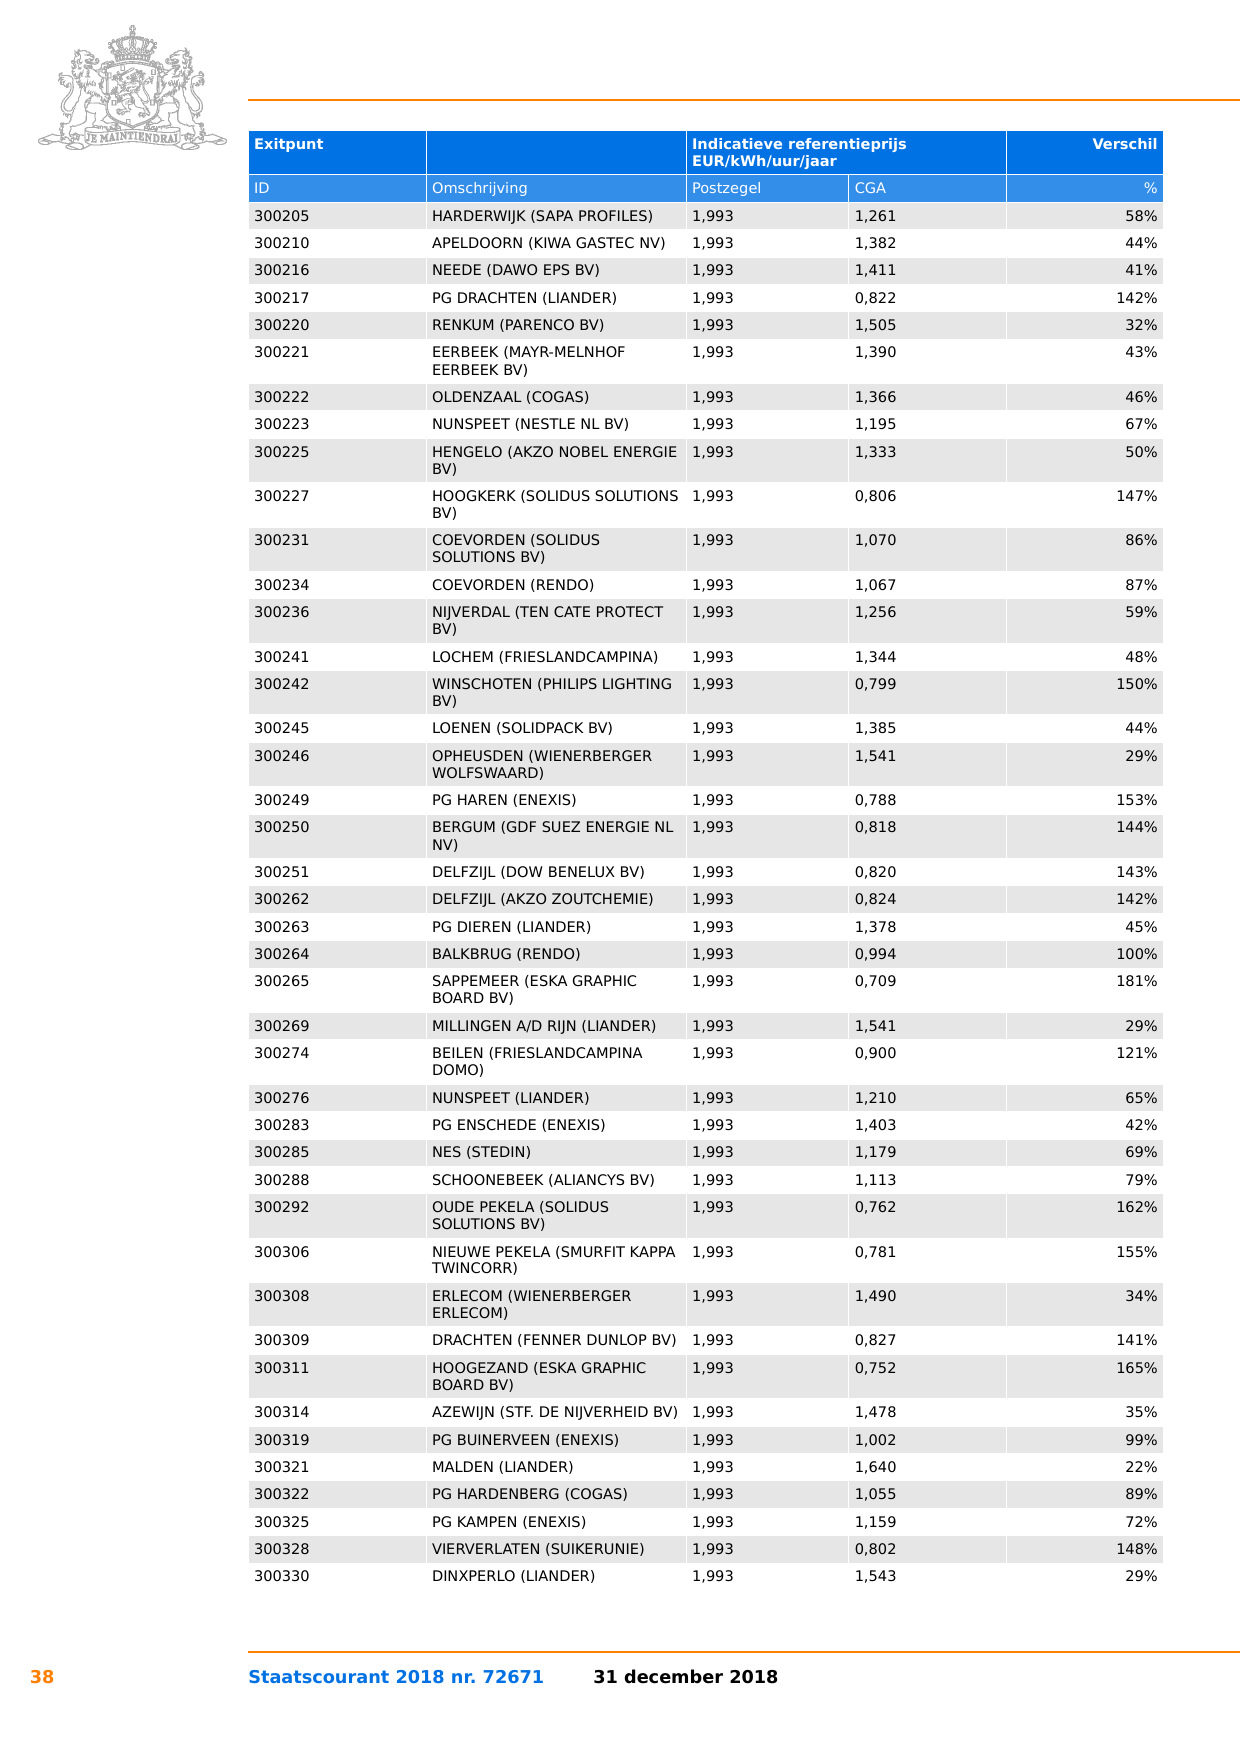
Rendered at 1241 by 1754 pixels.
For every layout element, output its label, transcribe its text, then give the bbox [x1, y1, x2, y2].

table_cell 300225 [249, 439, 426, 482]
table_cell 1,403 [849, 1112, 1006, 1138]
table_cell 1,993 [687, 716, 848, 742]
table_cell 1,993 [687, 914, 848, 940]
table_cell 300288 [249, 1167, 426, 1193]
table_cell 1,543 [849, 1564, 1006, 1590]
table_cell 300220 [249, 312, 426, 339]
table_cell 300251 [249, 859, 426, 885]
table_cell 142% [1007, 886, 1163, 913]
table_cell PG HAREN (ENEXIS) [427, 787, 686, 814]
table_cell 1,159 [849, 1509, 1006, 1535]
table_cell 32% [1007, 312, 1163, 339]
table_cell 300309 [249, 1328, 426, 1354]
table_cell LOCHEM (FRIESLANDCAMPINA) [427, 644, 686, 670]
table_cell 0,820 [849, 859, 1006, 885]
table_cell 0,788 [849, 787, 1006, 814]
table_cell 153% [1007, 787, 1163, 814]
table_cell BEILEN (FRIESLANDCAMPINA DOMO) [427, 1040, 686, 1084]
table_cell 86% [1007, 528, 1163, 571]
table_cell 300227 [249, 483, 426, 527]
table_cell 1,993 [687, 671, 848, 714]
table_cell 1,993 [687, 1283, 848, 1326]
table_cell 1,993 [687, 384, 848, 410]
table_cell 1,490 [849, 1283, 1006, 1326]
table_cell 45% [1007, 914, 1163, 940]
table_cell 300328 [249, 1536, 426, 1563]
table_cell 1,993 [687, 230, 848, 256]
table_cell DELFZIJL (DOW BENELUX BV) [427, 859, 686, 885]
picture [38, 25, 227, 150]
table_cell 1,344 [849, 644, 1006, 670]
table_cell 300319 [249, 1427, 426, 1453]
table_cell 300314 [249, 1399, 426, 1426]
table_cell DINXPERLO (LIANDER) [427, 1564, 686, 1590]
table_cell PG DRACHTEN (LIANDER) [427, 285, 686, 311]
table_cell 1,256 [849, 599, 1006, 643]
table_cell 1,993 [687, 572, 848, 598]
table_cell 1,067 [849, 572, 1006, 598]
table_cell 1,993 [687, 203, 848, 229]
table_cell 1,993 [687, 1427, 848, 1453]
table_cell PG KAMPEN (ENEXIS) [427, 1509, 686, 1535]
table_cell 300322 [249, 1481, 426, 1508]
table_header Indicatieve referentieprijs EUR/kWh/uur/jaar [687, 131, 1006, 174]
table_cell EERBEEK (MAYR-MELNHOF EERBEEK BV) [427, 340, 686, 383]
table_cell NUNSPEET (LIANDER) [427, 1085, 686, 1111]
table_cell HOOGKERK (SOLIDUS SOLUTIONS BV) [427, 483, 686, 527]
table_cell 1,195 [849, 411, 1006, 438]
table_cell 35% [1007, 1399, 1163, 1426]
table_cell 0,781 [849, 1239, 1006, 1282]
table_cell 300249 [249, 787, 426, 814]
table_cell 300250 [249, 815, 426, 858]
table_cell 1,993 [687, 886, 848, 913]
table_cell 1,993 [687, 1328, 848, 1354]
table_cell 29% [1007, 1564, 1163, 1590]
table_cell 300216 [249, 258, 426, 284]
table_cell Postzegel [687, 175, 848, 202]
table_cell NUNSPEET (NESTLE NL BV) [427, 411, 686, 438]
table_cell PG ENSCHEDE (ENEXIS) [427, 1112, 686, 1138]
table_cell 165% [1007, 1355, 1163, 1398]
table_cell 300210 [249, 230, 426, 256]
table_cell 300308 [249, 1283, 426, 1326]
table_cell 0,900 [849, 1040, 1006, 1084]
table_cell 1,993 [687, 483, 848, 527]
table_cell 65% [1007, 1085, 1163, 1111]
table_cell PG DIEREN (LIANDER) [427, 914, 686, 940]
table_cell 29% [1007, 1013, 1163, 1039]
table_cell 0,752 [849, 1355, 1006, 1398]
table_cell 67% [1007, 411, 1163, 438]
table_cell 1,993 [687, 1239, 848, 1282]
table_cell 1,385 [849, 716, 1006, 742]
table_cell NEEDE (DAWO EPS BV) [427, 258, 686, 284]
table_cell 300325 [249, 1509, 426, 1535]
table_cell 1,993 [687, 439, 848, 482]
table_cell 143% [1007, 859, 1163, 885]
table_cell 1,382 [849, 230, 1006, 256]
table_cell 1,993 [687, 1140, 848, 1166]
table_cell 72% [1007, 1509, 1163, 1535]
table_cell 300283 [249, 1112, 426, 1138]
table_cell 121% [1007, 1040, 1163, 1084]
table_cell 1,993 [687, 1194, 848, 1238]
table_cell 141% [1007, 1328, 1163, 1354]
table_cell 300292 [249, 1194, 426, 1238]
table_cell 300246 [249, 743, 426, 786]
table_cell 1,993 [687, 258, 848, 284]
table_cell 300217 [249, 285, 426, 311]
table_cell 1,993 [687, 1509, 848, 1535]
table_cell 22% [1007, 1454, 1163, 1480]
table_cell BALKBRUG (RENDO) [427, 941, 686, 968]
table_cell 147% [1007, 483, 1163, 527]
table_cell 150% [1007, 671, 1163, 714]
table_cell COEVORDEN (RENDO) [427, 572, 686, 598]
table_cell 300234 [249, 572, 426, 598]
table_cell 44% [1007, 230, 1163, 256]
table_cell 300285 [249, 1140, 426, 1166]
table_cell 1,993 [687, 1112, 848, 1138]
table_cell 1,993 [687, 1536, 848, 1563]
table_cell PG HARDENBERG (COGAS) [427, 1481, 686, 1508]
table_cell 34% [1007, 1283, 1163, 1326]
table_cell 300276 [249, 1085, 426, 1111]
table_cell 155% [1007, 1239, 1163, 1282]
table_cell NES (STEDIN) [427, 1140, 686, 1166]
table_cell 300330 [249, 1564, 426, 1590]
table_cell HARDERWIJK (SAPA PROFILES) [427, 203, 686, 229]
table_cell 1,366 [849, 384, 1006, 410]
table_cell 181% [1007, 969, 1163, 1012]
table_header Verschil [1007, 131, 1163, 174]
table_cell 0,806 [849, 483, 1006, 527]
table_cell SCHOONEBEEK (ALIANCYS BV) [427, 1167, 686, 1193]
table_cell 300321 [249, 1454, 426, 1480]
table_cell ERLECOM (WIENERBERGER ERLECOM) [427, 1283, 686, 1326]
table_cell COEVORDEN (SOLIDUS SOLUTIONS BV) [427, 528, 686, 571]
table_cell 1,390 [849, 340, 1006, 383]
table_cell 1,993 [687, 1454, 848, 1480]
table_cell 1,993 [687, 528, 848, 571]
table_cell RENKUM (PARENCO BV) [427, 312, 686, 339]
table_cell 300222 [249, 384, 426, 410]
table_cell 69% [1007, 1140, 1163, 1166]
table_cell 44% [1007, 716, 1163, 742]
table_cell 42% [1007, 1112, 1163, 1138]
table_cell 0,762 [849, 1194, 1006, 1238]
table_cell 1,993 [687, 1399, 848, 1426]
table_cell 300223 [249, 411, 426, 438]
table_cell 0,822 [849, 285, 1006, 311]
table_cell 58% [1007, 203, 1163, 229]
table_cell 300262 [249, 886, 426, 913]
table_cell 1,993 [687, 743, 848, 786]
table_cell 46% [1007, 384, 1163, 410]
table_cell 29% [1007, 743, 1163, 786]
table_cell 1,333 [849, 439, 1006, 482]
table_cell 1,993 [687, 340, 848, 383]
table_cell 1,993 [687, 1481, 848, 1508]
table_cell 300241 [249, 644, 426, 670]
table_cell 1,993 [687, 312, 848, 339]
table_cell NIEUWE PEKELA (SMURFIT KAPPA TWINCORR) [427, 1239, 686, 1282]
table_cell 1,070 [849, 528, 1006, 571]
table_cell 1,993 [687, 411, 848, 438]
table_cell 1,993 [687, 969, 848, 1012]
table_cell 0,709 [849, 969, 1006, 1012]
table_cell 1,993 [687, 1355, 848, 1398]
table_cell DELFZIJL (AKZO ZOUTCHEMIE) [427, 886, 686, 913]
table_cell 1,179 [849, 1140, 1006, 1166]
table_cell MILLINGEN A/D RIJN (LIANDER) [427, 1013, 686, 1039]
table_cell 142% [1007, 285, 1163, 311]
table_cell 48% [1007, 644, 1163, 670]
table_cell 1,993 [687, 815, 848, 858]
table_cell 1,993 [687, 1167, 848, 1193]
table_cell 1,478 [849, 1399, 1006, 1426]
table_cell 0,799 [849, 671, 1006, 714]
table_cell 1,505 [849, 312, 1006, 339]
table_cell 300205 [249, 203, 426, 229]
table_cell 300221 [249, 340, 426, 383]
table_cell HOOGEZAND (ESKA GRAPHIC BOARD BV) [427, 1355, 686, 1398]
table_cell OLDENZAAL (COGAS) [427, 384, 686, 410]
table_header Exitpunt [249, 131, 426, 174]
table_cell 300231 [249, 528, 426, 571]
table_cell 41% [1007, 258, 1163, 284]
table_cell 300263 [249, 914, 426, 940]
table_cell 1,993 [687, 1085, 848, 1111]
table_cell 300242 [249, 671, 426, 714]
table_cell 300245 [249, 716, 426, 742]
table_cell 1,261 [849, 203, 1006, 229]
table_cell 0,824 [849, 886, 1006, 913]
table_cell 1,541 [849, 743, 1006, 786]
table_cell 300306 [249, 1239, 426, 1282]
table_cell 79% [1007, 1167, 1163, 1193]
table_cell 1,002 [849, 1427, 1006, 1453]
table_cell 1,993 [687, 859, 848, 885]
table_cell LOENEN (SOLIDPACK BV) [427, 716, 686, 742]
table_header [427, 131, 686, 174]
table_cell 1,640 [849, 1454, 1006, 1480]
table_cell CGA [849, 175, 1006, 202]
table_cell 300311 [249, 1355, 426, 1398]
table_cell 1,378 [849, 914, 1006, 940]
table_cell 1,055 [849, 1481, 1006, 1508]
table_cell AZEWIJN (STF. DE NIJVERHEID BV) [427, 1399, 686, 1426]
table_cell 144% [1007, 815, 1163, 858]
table_cell 1,993 [687, 644, 848, 670]
table_cell 50% [1007, 439, 1163, 482]
table_cell 1,411 [849, 258, 1006, 284]
table_cell APELDOORN (KIWA GASTEC NV) [427, 230, 686, 256]
table_cell 1,993 [687, 941, 848, 968]
table_cell 1,541 [849, 1013, 1006, 1039]
table_cell WINSCHOTEN (PHILIPS LIGHTING BV) [427, 671, 686, 714]
table_cell HENGELO (AKZO NOBEL ENERGIE BV) [427, 439, 686, 482]
table_cell PG BUINERVEEN (ENEXIS) [427, 1427, 686, 1453]
table_cell 89% [1007, 1481, 1163, 1508]
table_cell 300264 [249, 941, 426, 968]
table_cell BERGUM (GDF SUEZ ENERGIE NL NV) [427, 815, 686, 858]
table_cell 43% [1007, 340, 1163, 383]
table_cell 87% [1007, 572, 1163, 598]
table_cell 100% [1007, 941, 1163, 968]
table_cell 300269 [249, 1013, 426, 1039]
table_cell OUDE PEKELA (SOLIDUS SOLUTIONS BV) [427, 1194, 686, 1238]
table_cell 300236 [249, 599, 426, 643]
table_cell 1,993 [687, 599, 848, 643]
table_cell NIJVERDAL (TEN CATE PROTECT BV) [427, 599, 686, 643]
table_cell 1,993 [687, 1013, 848, 1039]
table_cell 162% [1007, 1194, 1163, 1238]
table_cell 1,993 [687, 1564, 848, 1590]
table_cell MALDEN (LIANDER) [427, 1454, 686, 1480]
table_cell 1,993 [687, 285, 848, 311]
table_cell 300274 [249, 1040, 426, 1084]
table_cell 1,210 [849, 1085, 1006, 1111]
table_cell 148% [1007, 1536, 1163, 1563]
table_cell 59% [1007, 599, 1163, 643]
table_cell ID [249, 175, 426, 202]
table_cell 0,827 [849, 1328, 1006, 1354]
table_cell OPHEUSDEN (WIENERBERGER WOLFSWAARD) [427, 743, 686, 786]
table_cell VIERVERLATEN (SUIKERUNIE) [427, 1536, 686, 1563]
table_cell % [1007, 175, 1163, 202]
table_cell Omschrijving [427, 175, 686, 202]
table_cell 300265 [249, 969, 426, 1012]
table_cell 0,994 [849, 941, 1006, 968]
table_cell 0,802 [849, 1536, 1006, 1563]
table_cell 1,993 [687, 1040, 848, 1084]
table_cell 1,113 [849, 1167, 1006, 1193]
table_cell 1,993 [687, 787, 848, 814]
table_cell 99% [1007, 1427, 1163, 1453]
table_cell 0,818 [849, 815, 1006, 858]
table_cell SAPPEMEER (ESKA GRAPHIC BOARD BV) [427, 969, 686, 1012]
table_cell DRACHTEN (FENNER DUNLOP BV) [427, 1328, 686, 1354]
